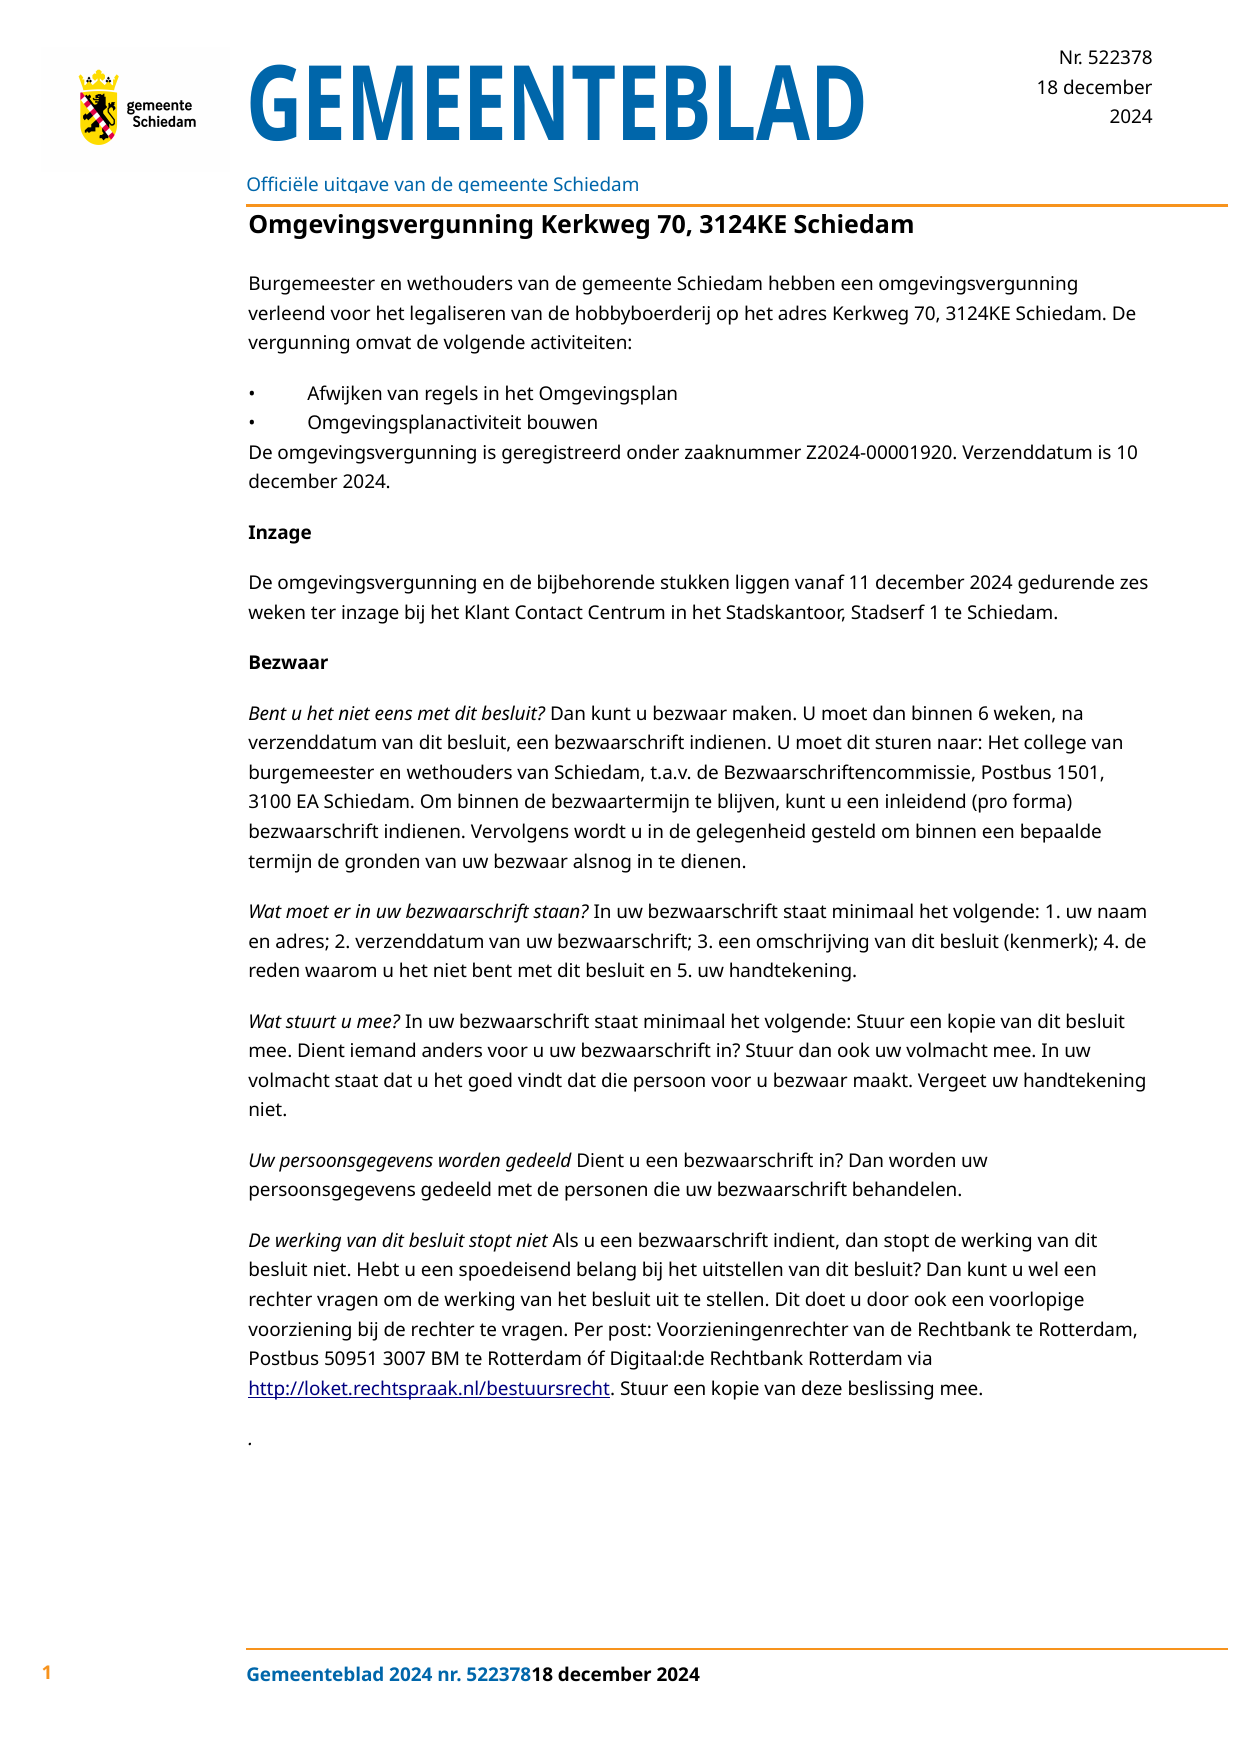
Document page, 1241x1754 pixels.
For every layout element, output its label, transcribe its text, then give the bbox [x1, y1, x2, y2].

text De omgevingsvergunning en de bijbehorende stukken liggen vanaf 11 december 2024 gedurende zes weken ter inzage bij het Klant Contact Centrum in het Stadskantoor, Stadserf 1 te Schiedam. [248, 569, 1152, 625]
text Inzage [248, 519, 1152, 545]
list Afwijken van regels in het Omgevingsplan [248, 380, 1152, 406]
text Wat stuurt u mee? In uw bezwaarschrift staat minimaal het volgende: Stuur een kopie van dit besluit mee. Dient iemand anders voor u uw bezwaarschrift in? Stuur dan ook uw volmacht mee. In uw volmacht staat dat u het goed vindt dat die persoon voor u bezwaar maakt. Vergeet uw handtekening niet. [248, 1008, 1152, 1122]
text De werking van dit besluit stopt niet Als u een bezwaarschrift indient, dan stopt de werking van dit besluit niet. Hebt u een spoedeisend belang bij het uitstellen van dit besluit? Dan kunt u wel een rechter vragen om de werking van het besluit uit te stellen. Dit doet u door ook een voorlopige voorziening bij de rechter te vragen. Per post: Voorzieningenrechter van de Rechtbank te Rotterdam, Postbus 50951 3007 BM te Rotterdam óf Digitaal:de Rechtbank Rotterdam via http://loket.rechtspraak.nl/bestuursrecht. Stuur een kopie van deze beslissing mee. [248, 1227, 1152, 1401]
text Uw persoonsgegevens worden gedeeld Dient u een bezwaarschrift in? Dan worden uw persoonsgegevens gedeeld met de personen die uw bezwaarschrift behandelen. [248, 1147, 1152, 1202]
text De omgevingsvergunning is geregistreerd onder zaaknummer Z2024-00001920. Verzenddatum is 10 december 2024. [248, 439, 1152, 494]
list Omgevingsplanactiviteit bouwen [248, 409, 1152, 435]
text Wat moet er in uw bezwaarschrift staan? In uw bezwaarschrift staat minimaal het volgende: 1. uw naam en adres; 2. verzenddatum van uw bezwaarschrift; 3. een omschrijving van dit besluit (kenmerk); 4. de reden waarom u het niet bent met dit besluit en 5. uw handtekening. [248, 898, 1152, 983]
text . [248, 1425, 1152, 1451]
text Omgevingsvergunning Kerkweg 70, 3124KE Schiedam [248, 207, 1152, 241]
text Burgemeester en wethouders van de gemeente Schiedam hebben een omgevingsvergunning verleend voor het legaliseren van de hobbyboerderij op het adres Kerkweg 70, 3124KE Schiedam. De vergunning omvat de volgende activiteiten: [248, 270, 1152, 355]
picture [41, 47, 231, 172]
text Bezwaar [248, 649, 1152, 675]
text Bent u het niet eens met dit besluit? Dan kunt u bezwaar maken. U moet dan binnen 6 weken, na verzenddatum van dit besluit, een bezwaarschrift indienen. U moet dit sturen naar: Het college van burgemeester en wethouders van Schiedam, t.a.v. de Bezwaarschriftencommissie, Postbus 1501, 3100 EA Schiedam. Om binnen de bezwaartermijn te blijven, kunt u een inleidend (pro forma) bezwaarschrift indienen. Vervolgens wordt u in de gelegenheid gesteld om binnen een bepaalde termijn de gronden van uw bezwaar alsnog in te dienen. [248, 700, 1152, 873]
